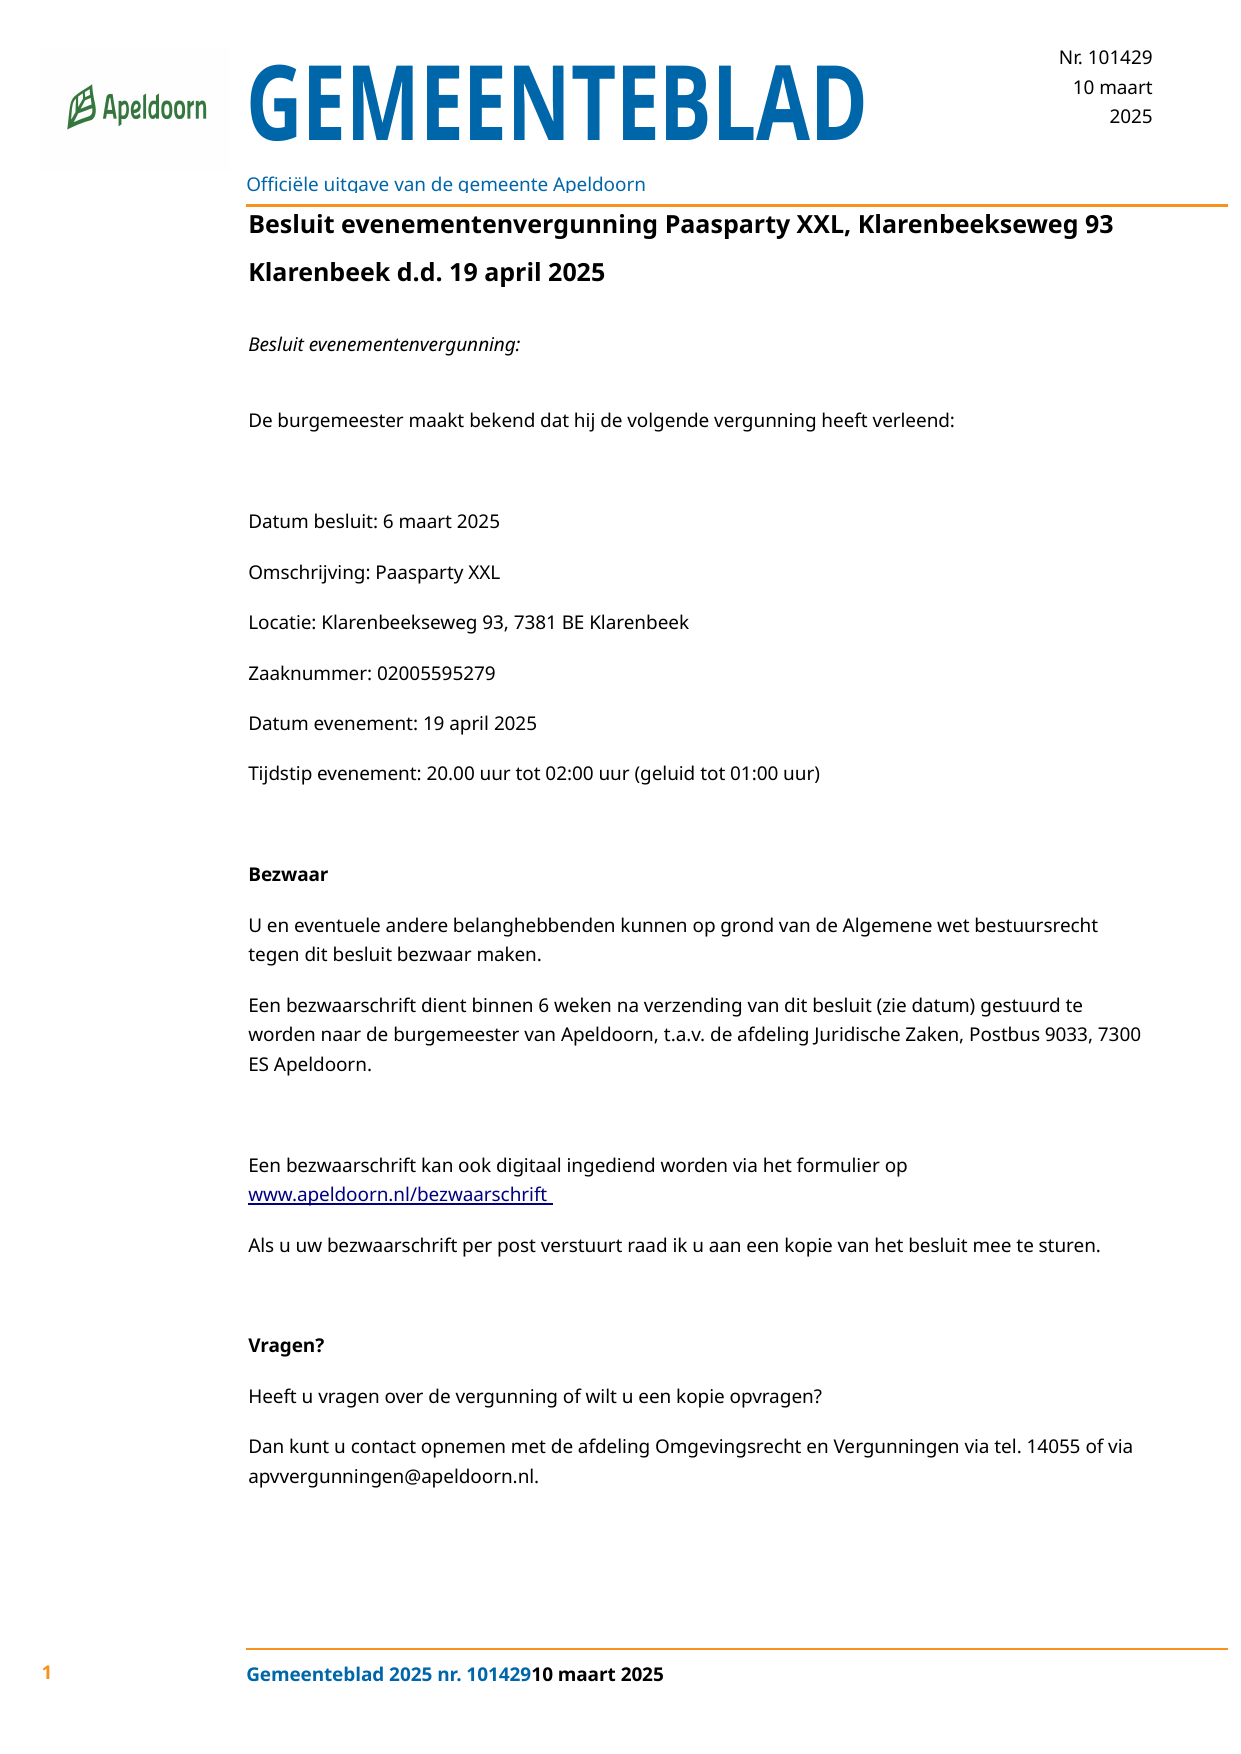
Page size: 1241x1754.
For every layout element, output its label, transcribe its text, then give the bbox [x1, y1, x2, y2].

text Dan kunt u contact opnemen met de afdeling Omgevingsrecht en Vergunningen via tel. 14055 of via apvvergunningen@apeldoorn.nl. [248, 1433, 1152, 1489]
text Omschrijving: Paasparty XXL [248, 559, 1152, 584]
text Als u uw bezwaarschrift per post verstuurt raad ik u aan een kopie van het besluit mee te sturen. [248, 1232, 1152, 1257]
text Locatie: Klarenbeekseweg 93, 7381 BE Klarenbeek [248, 609, 1152, 635]
text Vragen? [248, 1333, 1152, 1358]
text Een bezwaarschrift dient binnen 6 weken na verzending van dit besluit (zie datum) gestuurd te worden naar de burgemeester van Apeldoorn, t.a.v. de afdeling Juridische Zaken, Postbus 9033, 7300 ES Apeldoorn. [248, 992, 1152, 1077]
text Besluit evenementenvergunning Paasparty XXL, Klarenbeekseweg 93 Klarenbeek d.d. 19 april 2025 [248, 207, 1152, 288]
text Datum evenement: 19 april 2025 [248, 710, 1152, 736]
text Heeft u vragen over de vergunning of wilt u een kopie opvragen? [248, 1383, 1152, 1409]
text Bezwaar [248, 861, 1152, 887]
text U en eventuele andere belanghebbenden kunnen op grond van de Algemene wet bestuursrecht tegen dit besluit bezwaar maken. [248, 912, 1152, 967]
text Datum besluit: 6 maart 2025 [248, 508, 1152, 534]
text Een bezwaarschrift kan ook digitaal ingediend worden via het formulier op www.apeldoorn.nl/bezwaarschrift [248, 1152, 1152, 1207]
picture [41, 47, 231, 172]
text Tijdstip evenement: 20.00 uur tot 02:00 uur (geluid tot 01:00 uur) [248, 761, 1152, 786]
text Besluit evenementenvergunning: [248, 331, 1152, 357]
text Zaaknummer: 02005595279 [248, 660, 1152, 685]
text De burgemeester maakt bekend dat hij de volgende vergunning heeft verleend: [248, 408, 1152, 433]
